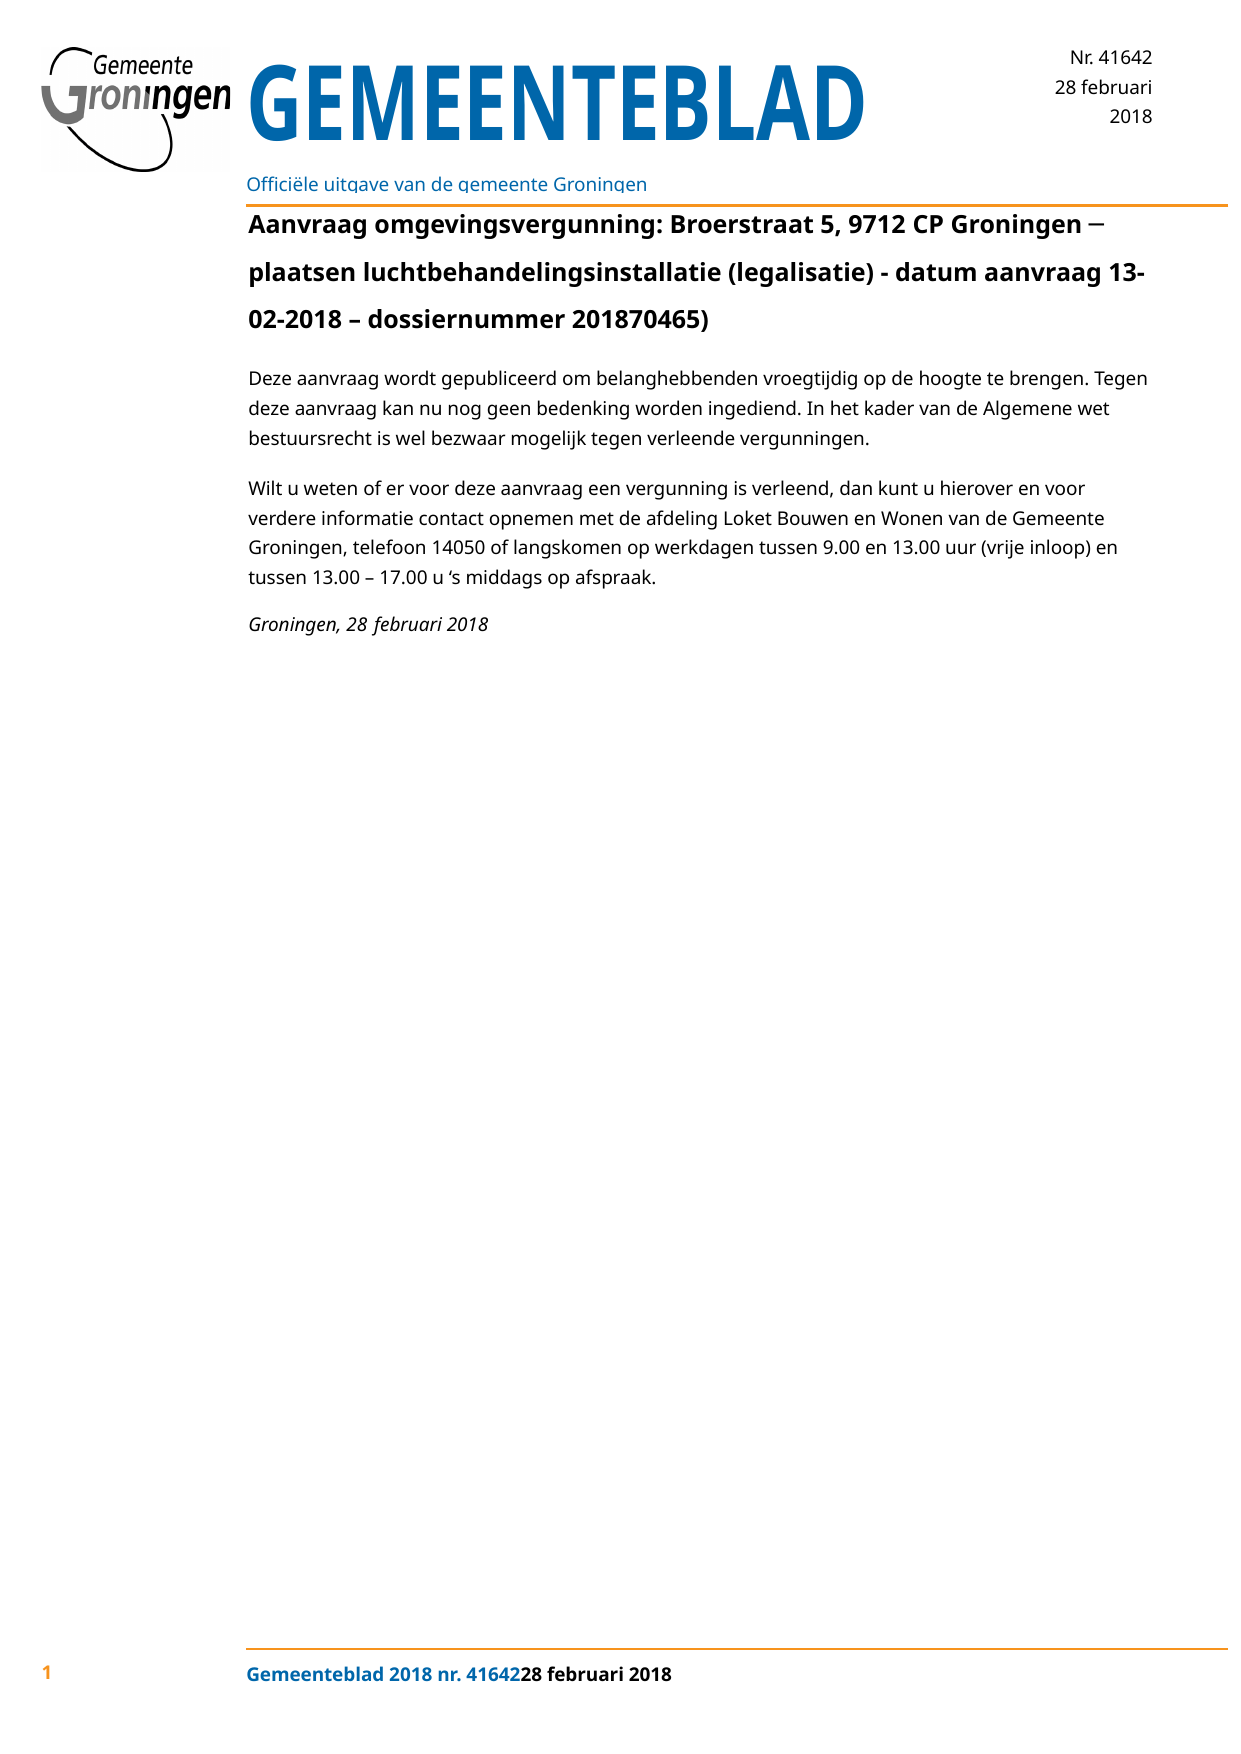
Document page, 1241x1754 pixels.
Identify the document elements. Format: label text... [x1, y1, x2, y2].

text Deze aanvraag wordt gepubliceerd om belanghebbenden vroegtijdig op de hoogte te brengen. Tegen deze aanvraag kan nu nog geen bedenking worden ingediend. In het kader van de Algemene wet bestuursrecht is wel bezwaar mogelijk tegen verleende vergunningen. [248, 366, 1152, 450]
text Groningen, 28 februari 2018 [248, 612, 1152, 637]
text Aanvraag omgevingsvergunning: Broerstraat 5, 9712 CP Groningen ─ plaatsen luchtbehandelingsinstallatie (legalisatie) - datum aanvraag 13-02-2018 – dossiernummer 201870465) [248, 207, 1152, 336]
text Wilt u weten of er voor deze aanvraag een vergunning is verleend, dan kunt u hierover en voor verdere informatie contact opnemen met de afdeling Loket Bouwen en Wonen van de Gemeente Groningen, telefoon 14050 of langskomen op werkdagen tussen 9.00 en 13.00 uur (vrije inloop) en tussen 13.00 – 17.00 u ‘s middags op afspraak. [248, 475, 1152, 589]
picture [41, 47, 231, 172]
